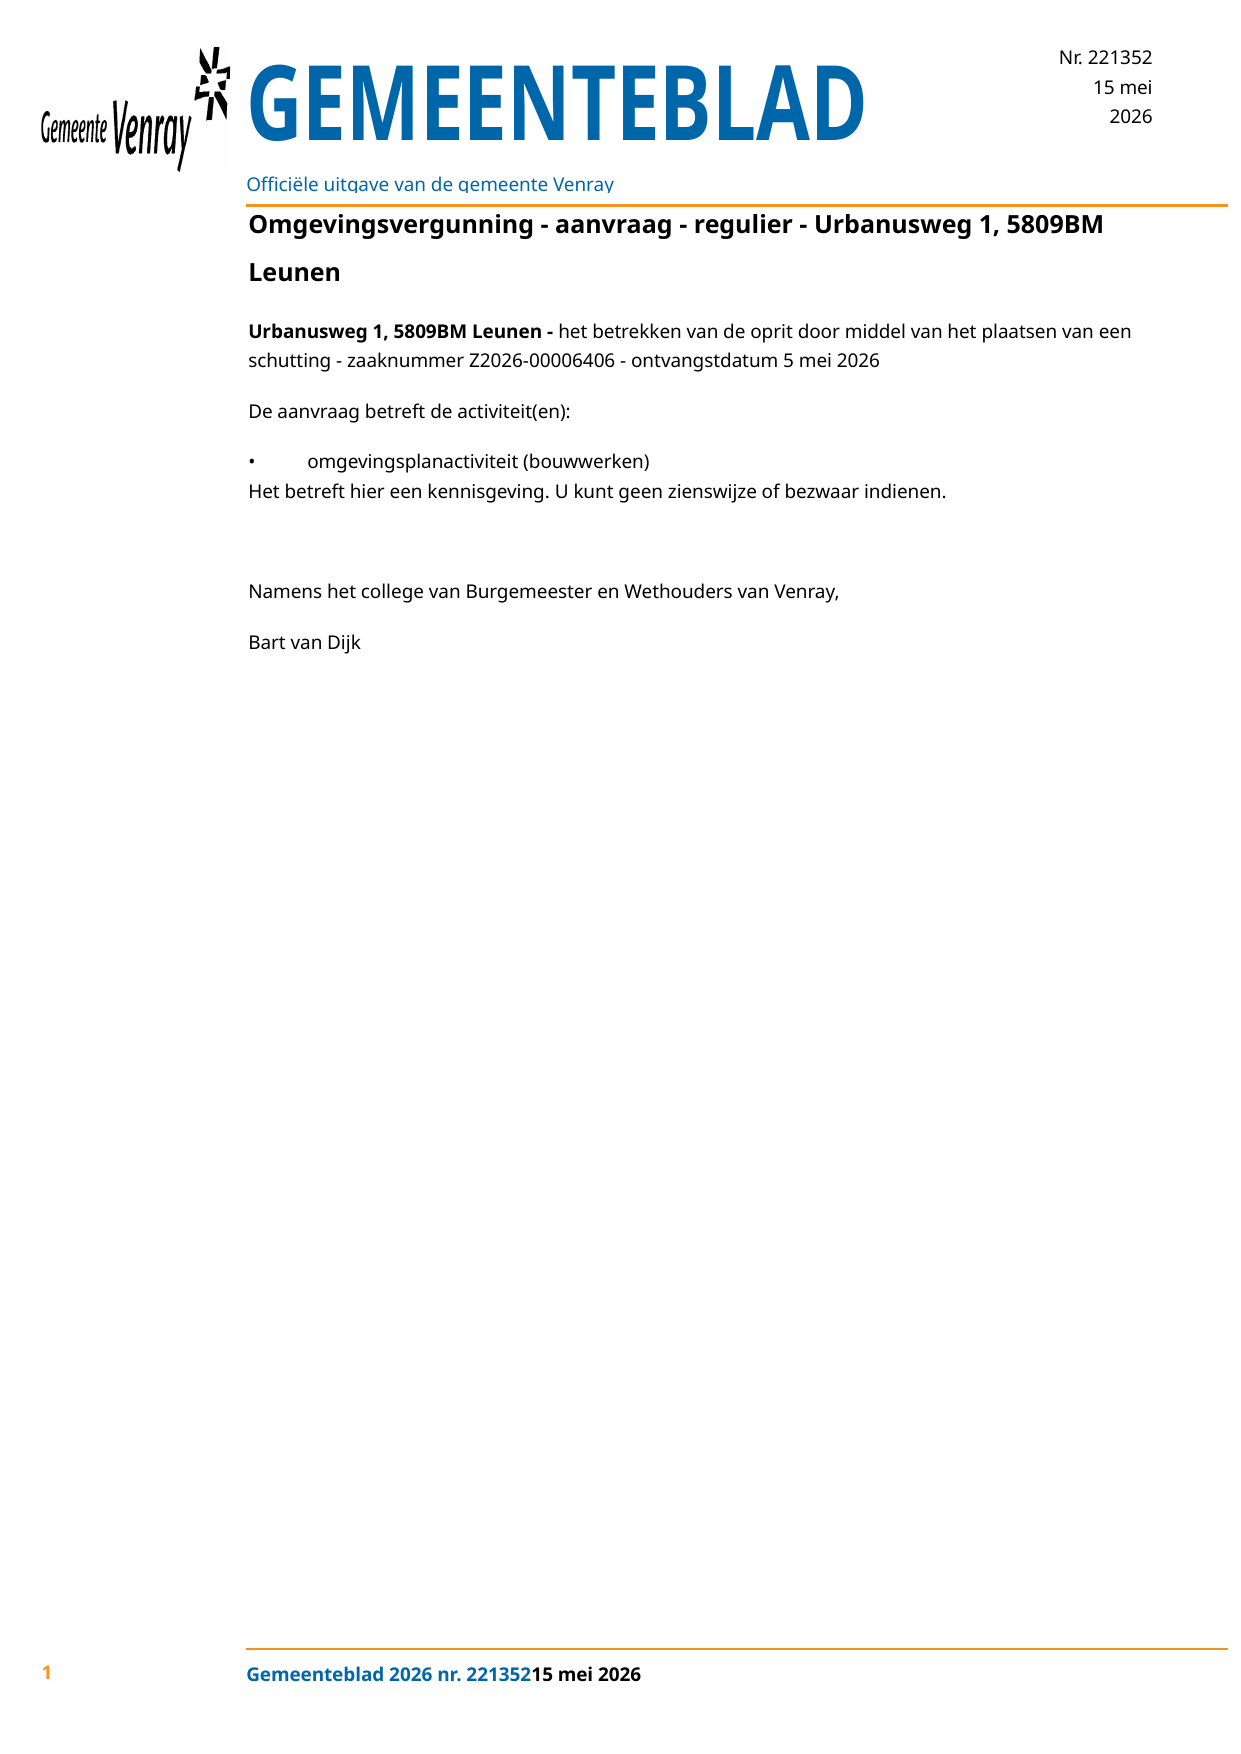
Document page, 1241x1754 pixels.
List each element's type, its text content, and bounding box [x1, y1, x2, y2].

text Urbanusweg 1, 5809BM Leunen - het betrekken van de oprit door middel van het plaatsen van een schutting - zaaknummer Z2026-00006406 - ontvangstdatum 5 mei 2026 [248, 318, 1152, 373]
text Het betreft hier een kennisgeving. U kunt geen zienswijze of bezwaar indienen. [248, 478, 1152, 504]
text Namens het college van Burgemeester en Wethouders van Venray, [248, 579, 1152, 604]
text Bart van Dijk [248, 629, 1152, 655]
text De aanvraag betreft de activiteit(en): [248, 398, 1152, 424]
list omgevingsplanactiviteit (bouwwerken) [248, 448, 1152, 474]
picture [41, 47, 231, 172]
text Omgevingsvergunning - aanvraag - regulier - Urbanusweg 1, 5809BM Leunen [248, 207, 1152, 288]
